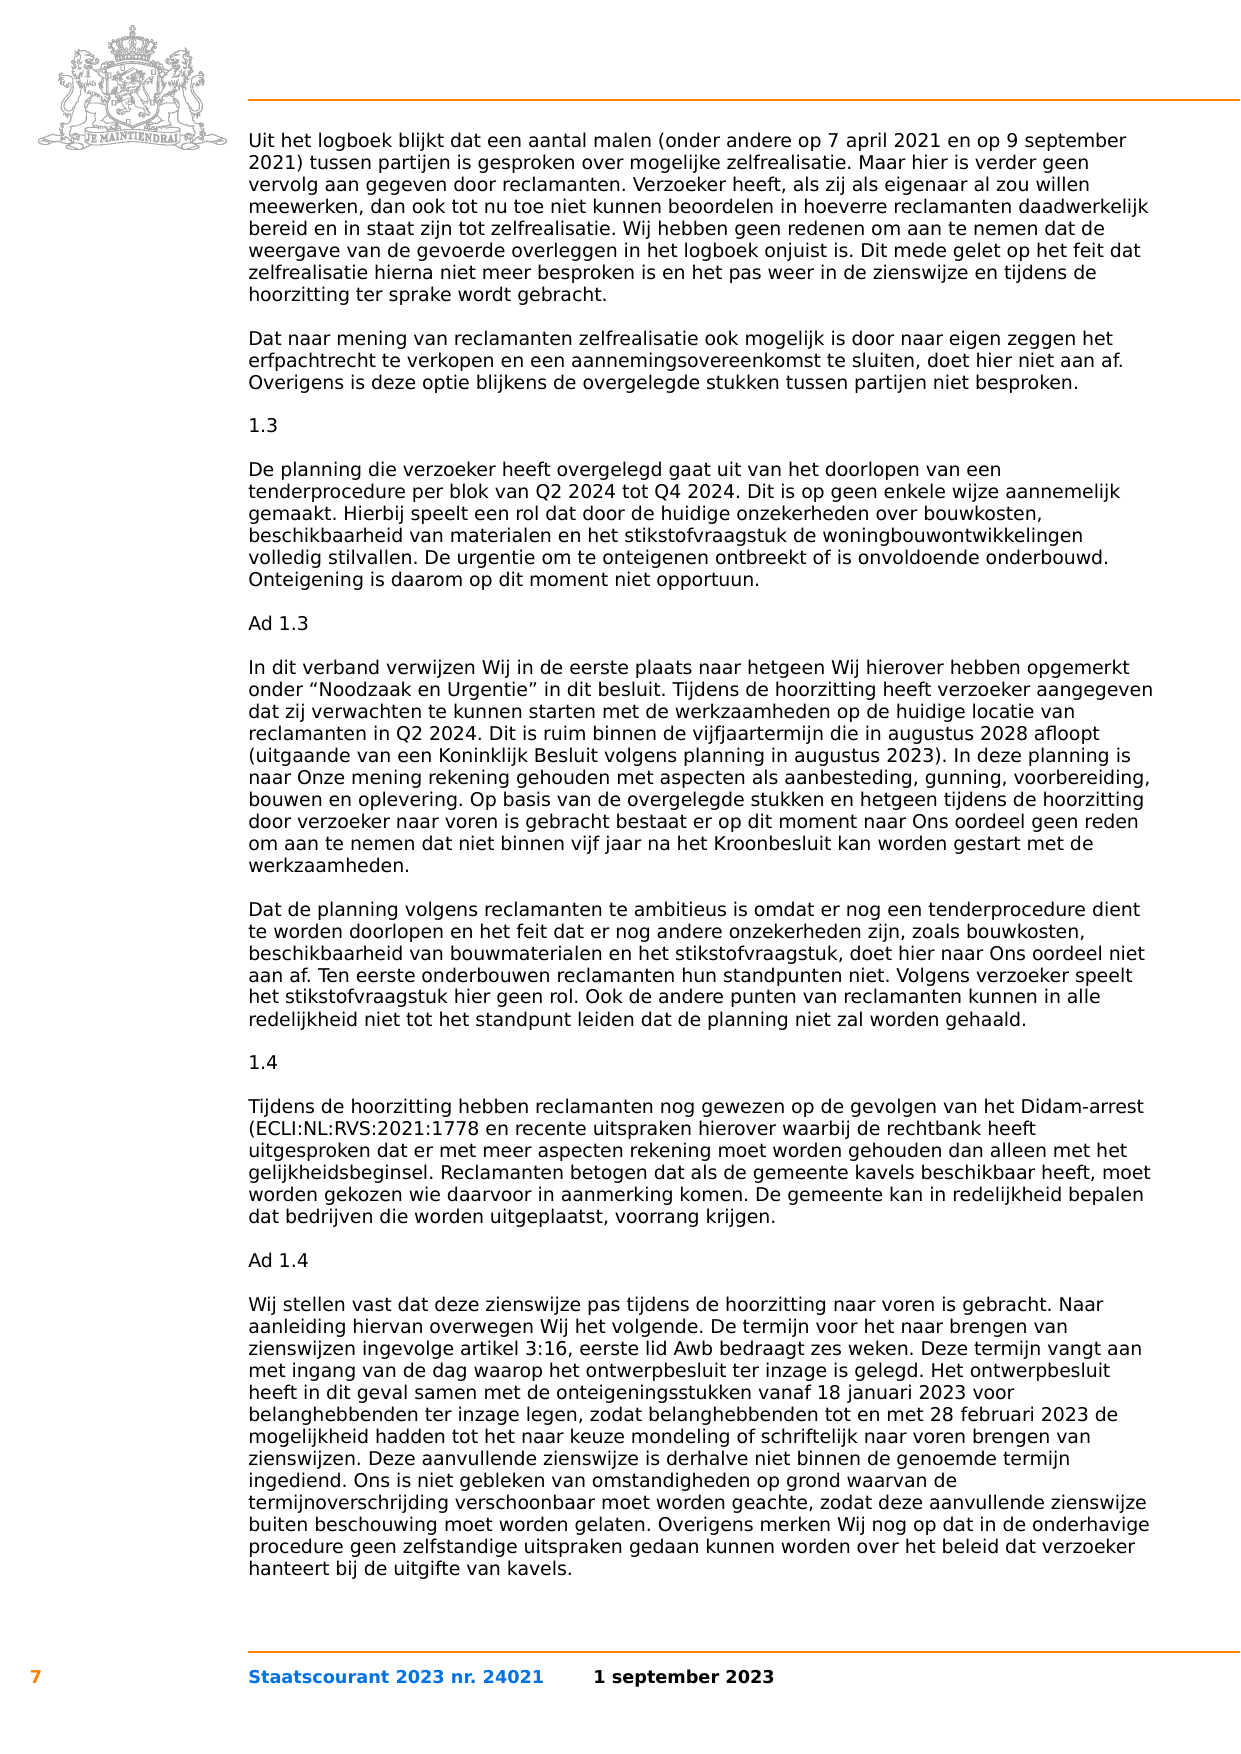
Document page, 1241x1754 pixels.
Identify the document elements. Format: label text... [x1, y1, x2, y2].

text Tijdens de hoorzitting hebben reclamanten nog gewezen op de gevolgen van het Didam-arrest (ECLI:NL:RVS:2021:1778 en recente uitspraken hierover waarbij de rechtbank heeft uitgesproken dat er met meer aspecten rekening moet worden gehouden dan alleen met het gelijkheidsbeginsel. Reclamanten betogen dat als de gemeente kavels beschikbaar heeft, moet worden gekozen wie daarvoor in aanmerking komen. De gemeente kan in redelijkheid bepalen dat bedrijven die worden uitgeplaatst, voorrang krijgen. [248, 1096, 1163, 1228]
text De planning die verzoeker heeft overgelegd gaat uit van het doorlopen van een tenderprocedure per blok van Q2 2024 tot Q4 2024. Dit is op geen enkele wijze aannemelijk gemaakt. Hierbij speelt een rol dat door de huidige onzekerheden over bouwkosten, beschikbaarheid van materialen en het stikstofvraagstuk de woningbouwontwikkelingen volledig stilvallen. De urgentie om te onteigenen ontbreekt of is onvoldoende onderbouwd. Onteigening is daarom op dit moment niet opportuun. [248, 459, 1163, 591]
text Dat naar mening van reclamanten zelfrealisatie ook mogelijk is door naar eigen zeggen het erfpachtrecht te verkopen en een aannemingsovereenkomst te sluiten, doet hier niet aan af. Overigens is deze optie blijkens de overgelegde stukken tussen partijen niet besproken. [248, 328, 1163, 393]
text Ad 1.4 [248, 1250, 1163, 1272]
text In dit verband verwijzen Wij in de eerste plaats naar hetgeen Wij hierover hebben opgemerkt onder “Noodzaak en Urgentie” in dit besluit. Tijdens de hoorzitting heeft verzoeker aangegeven dat zij verwachten te kunnen starten met de werkzaamheden op de huidige locatie van reclamanten in Q2 2024. Dit is ruim binnen de vijfjaartermijn die in augustus 2028 afloopt (uitgaande van een Koninklijk Besluit volgens planning in augustus 2023). In deze planning is naar Onze mening rekening gehouden met aspecten als aanbesteding, gunning, voorbereiding, bouwen en oplevering. Op basis van de overgelegde stukken en hetgeen tijdens de hoorzitting door verzoeker naar voren is gebracht bestaat er op dit moment naar Ons oordeel geen reden om aan te nemen dat niet binnen vijf jaar na het Kroonbesluit kan worden gestart met de werkzaamheden. [248, 657, 1163, 877]
text Wij stellen vast dat deze zienswijze pas tijdens de hoorzitting naar voren is gebracht. Naar aanleiding hiervan overwegen Wij het volgende. De termijn voor het naar brengen van zienswijzen ingevolge artikel 3:16, eerste lid Awb bedraagt zes weken. Deze termijn vangt aan met ingang van de dag waarop het ontwerpbesluit ter inzage is gelegd. Het ontwerpbesluit heeft in dit geval samen met de onteigeningsstukken vanaf 18 januari 2023 voor belanghebbenden ter inzage legen, zodat belanghebbenden tot en met 28 februari 2023 de mogelijkheid hadden tot het naar keuze mondeling of schriftelijk naar voren brengen van zienswijzen. Deze aanvullende zienswijze is derhalve niet binnen de genoemde termijn ingediend. Ons is niet gebleken van omstandigheden op grond waarvan de termijnoverschrijding verschoonbaar moet worden geachte, zodat deze aanvullende zienswijze buiten beschouwing moet worden gelaten. Overigens merken Wij nog op dat in de onderhavige procedure geen zelfstandige uitspraken gedaan kunnen worden over het beleid dat verzoeker hanteert bij de uitgifte van kavels. [248, 1294, 1163, 1579]
text 1.3 [248, 415, 1163, 437]
text 1.4 [248, 1052, 1163, 1074]
text Uit het logboek blijkt dat een aantal malen (onder andere op 7 april 2021 en op 9 september 2021) tussen partijen is gesproken over mogelijke zelfrealisatie. Maar hier is verder geen vervolg aan gegeven door reclamanten. Verzoeker heeft, als zij als eigenaar al zou willen meewerken, dan ook tot nu toe niet kunnen beoordelen in hoeverre reclamanten daadwerkelijk bereid en in staat zijn tot zelfrealisatie. Wij hebben geen redenen om aan te nemen dat de weergave van de gevoerde overleggen in het logboek onjuist is. Dit mede gelet op het feit dat zelfrealisatie hierna niet meer besproken is en het pas weer in de zienswijze en tijdens de hoorzitting ter sprake wordt gebracht. [248, 130, 1163, 306]
text Ad 1.3 [248, 613, 1163, 635]
text Dat de planning volgens reclamanten te ambitieus is omdat er nog een tenderprocedure dient te worden doorlopen en het feit dat er nog andere onzekerheden zijn, zoals bouwkosten, beschikbaarheid van bouwmaterialen en het stikstofvraagstuk, doet hier naar Ons oordeel niet aan af. Ten eerste onderbouwen reclamanten hun standpunten niet. Volgens verzoeker speelt het stikstofvraagstuk hier geen rol. Ook de andere punten van reclamanten kunnen in alle redelijkheid niet tot het standpunt leiden dat de planning niet zal worden gehaald. [248, 898, 1163, 1030]
picture [38, 25, 227, 150]
